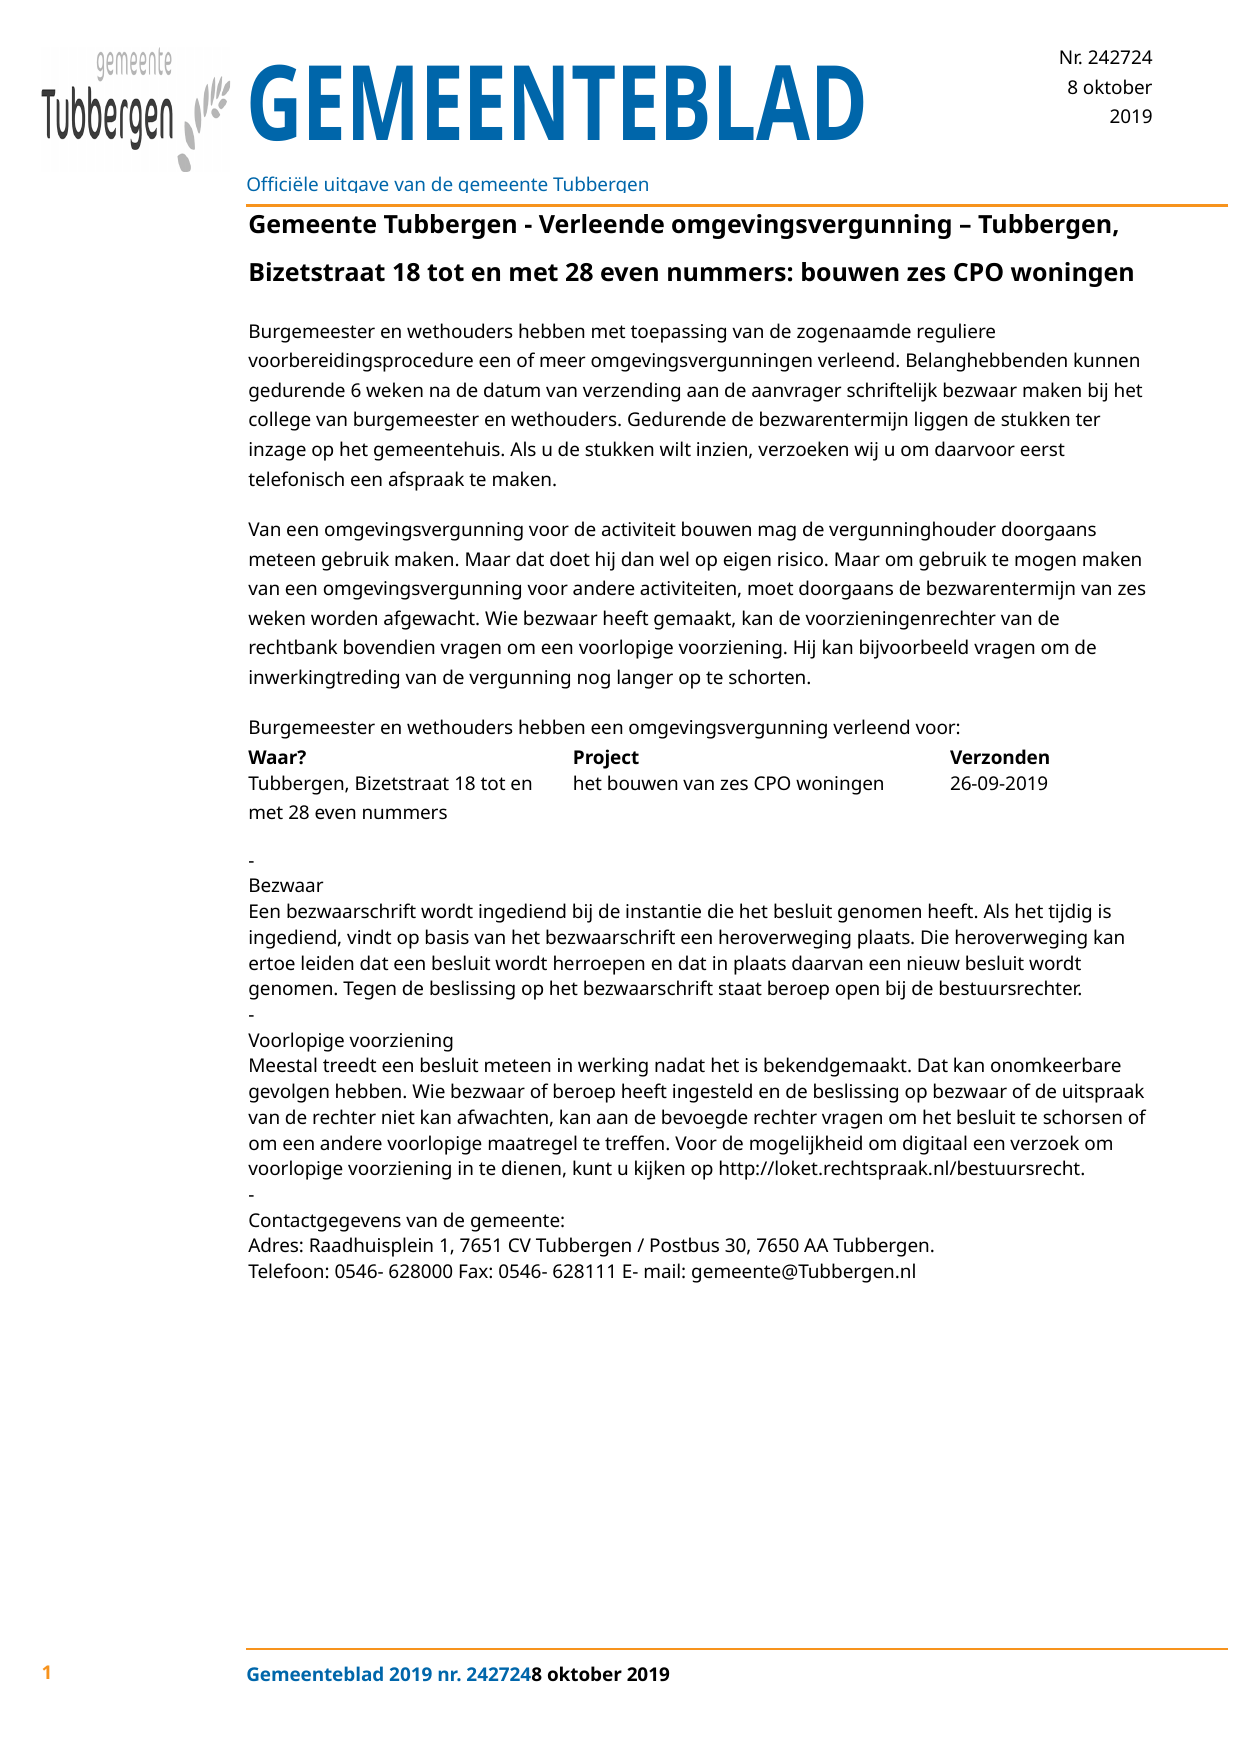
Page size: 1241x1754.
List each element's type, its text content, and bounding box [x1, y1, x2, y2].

text Meestal treedt een besluit meteen in werking nadat het is bekendgemaakt. Dat kan onomkeerbare gevolgen hebben. Wie bezwaar of beroep heeft ingesteld en de beslissing op bezwaar of de uitspraak van de rechter niet kan afwachten, kan aan de bevoegde rechter vragen om het besluit te schorsen of om een andere voorlopige maatregel te treffen. Voor de mogelijkheid om digitaal een verzoek om voorlopige voorziening in te dienen, kunt u kijken op http://loket.rechtspraak.nl/bestuursrecht. [248, 1053, 1152, 1181]
text - [248, 1181, 1152, 1207]
text Bezwaar [248, 872, 1152, 898]
text Een bezwaarschrift wordt ingediend bij de instantie die het besluit genomen heeft. Als het tijdig is ingediend, vindt op basis van het bezwaarschrift een heroverweging plaats. Die heroverweging kan ertoe leiden dat een besluit wordt herroepen en dat in plaats daarvan een nieuw besluit wordt genomen. Tegen de beslissing op het bezwaarschrift staat beroep open bij de bestuursrechter. [248, 898, 1152, 1001]
text Van een omgevingsvergunning voor de activiteit bouwen mag de vergunninghouder doorgaans meteen gebruik maken. Maar dat doet hij dan wel op eigen risico. Maar om gebruik te mogen maken van een omgevingsvergunning voor andere activiteiten, moet doorgaans de bezwarentermijn van zes weken worden afgewacht. Wie bezwaar heeft gemaakt, kan de voorzieningenrechter van de rechtbank bovendien vragen om een voorlopige voorziening. Hij kan bijvoorbeeld vragen om de inwerkingtreding van de vergunning nog langer op te schorten. [248, 516, 1152, 690]
text Contactgegevens van de gemeente: [248, 1207, 1152, 1233]
table_header Project [573, 744, 950, 770]
table_header Verzonden [950, 744, 1152, 770]
table_header Waar? [248, 744, 573, 770]
text Burgemeester en wethouders hebben met toepassing van de zogenaamde reguliere voorbereidingsprocedure een of meer omgevingsvergunningen verleend. Belanghebbenden kunnen gedurende 6 weken na de datum van verzending aan de aanvrager schriftelijk bezwaar maken bij het college van burgemeester en wethouders. Gedurende de bezwarentermijn liggen de stukken ter inzage op het gemeentehuis. Als u de stukken wilt inzien, verzoeken wij u om daarvoor eerst telefonisch een afspraak te maken. [248, 318, 1152, 492]
text - [248, 1001, 1152, 1027]
text Telefoon: 0546- 628000 Fax: 0546- 628111 E- mail: gemeente@Tubbergen.nl [248, 1258, 1152, 1284]
text Adres: Raadhuisplein 1, 7651 CV Tubbergen / Postbus 30, 7650 AA Tubbergen. [248, 1233, 1152, 1258]
table_cell het bouwen van zes CPO woningen [573, 770, 950, 825]
table_cell 26-09-2019 [950, 770, 1152, 825]
picture [41, 47, 231, 172]
table_cell Tubbergen, Bizetstraat 18 tot en met 28 even nummers [248, 770, 573, 825]
text Gemeente Tubbergen - Verleende omgevingsvergunning – Tubbergen, Bizetstraat 18 tot en met 28 even nummers: bouwen zes CPO woningen [248, 207, 1152, 288]
text - [248, 847, 1152, 872]
text Burgemeester en wethouders hebben een omgevingsvergunning verleend voor: [248, 714, 1152, 740]
text Voorlopige voorziening [248, 1027, 1152, 1053]
